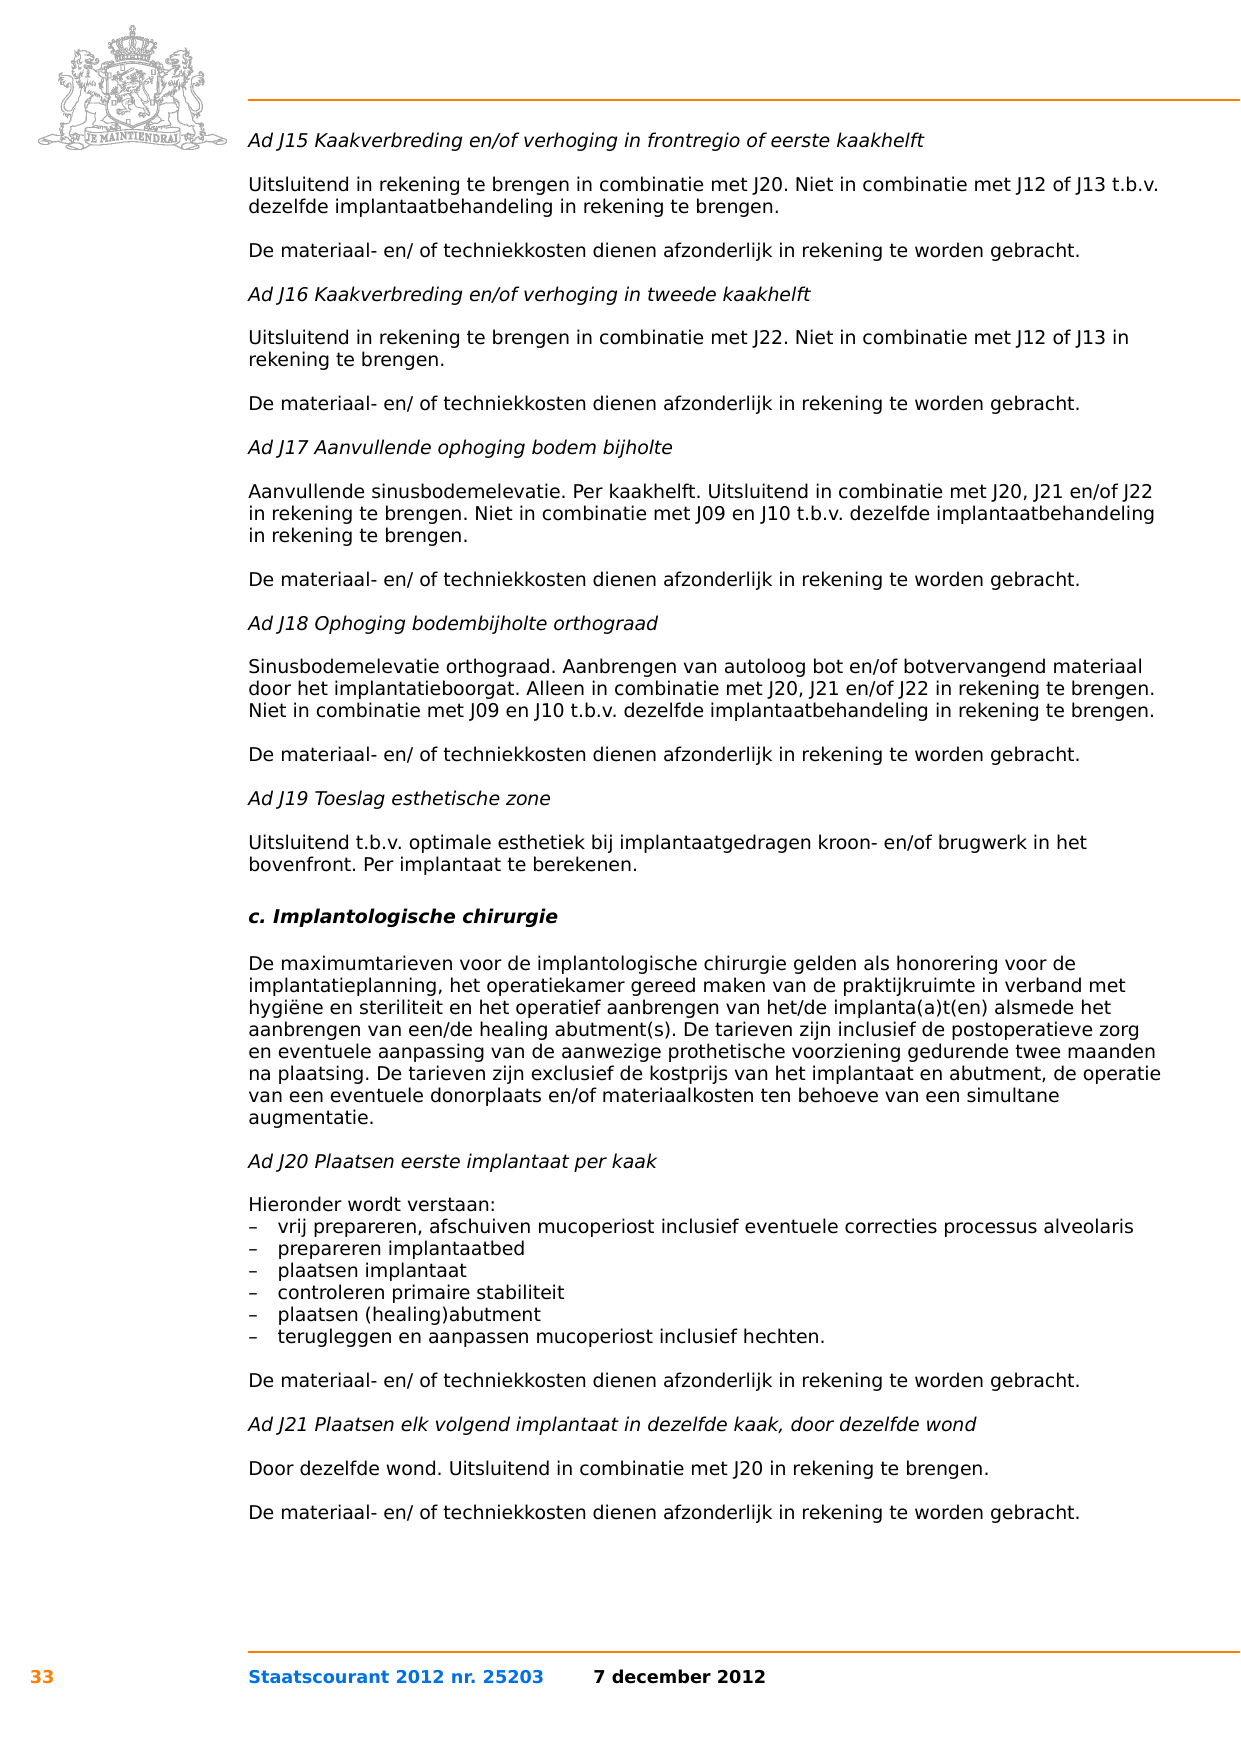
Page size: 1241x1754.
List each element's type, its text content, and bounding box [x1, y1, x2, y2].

text De materiaal- en/ of techniekkosten dienen afzonderlijk in rekening te worden gebracht. [248, 239, 1163, 262]
text Uitsluitend in rekening te brengen in combinatie met J22. Niet in combinatie met J12 of J13 in rekening te brengen. [248, 327, 1163, 371]
subtitle Ad J17 Aanvullende ophoging bodem bijholte [248, 437, 1163, 459]
subtitle Ad J16 Kaakverbreding en/of verhoging in tweede kaakhelft [248, 283, 1163, 305]
text – plaatsen implantaat [248, 1260, 1163, 1282]
text Sinusbodemelevatie orthograad. Aanbrengen van autoloog bot en/of botvervangend materiaal door het implantatieboorgat. Alleen in combinatie met J20, J21 en/of J22 in rekening te brengen. Niet in combinatie met J09 en J10 t.b.v. dezelfde implantaatbehandeling in rekening te brengen. [248, 656, 1163, 722]
text Aanvullende sinusbodemelevatie. Per kaakhelft. Uitsluitend in combinatie met J20, J21 en/of J22 in rekening te brengen. Niet in combinatie met J09 en J10 t.b.v. dezelfde implantaatbehandeling in rekening te brengen. [248, 481, 1163, 547]
text – controleren primaire stabiliteit [248, 1282, 1163, 1304]
text De materiaal- en/ of techniekkosten dienen afzonderlijk in rekening te worden gebracht. [248, 569, 1163, 591]
text – terugleggen en aanpassen mucoperiost inclusief hechten. [248, 1326, 1163, 1348]
subtitle Ad J19 Toeslag esthetische zone [248, 788, 1163, 810]
text De materiaal- en/ of techniekkosten dienen afzonderlijk in rekening te worden gebracht. [248, 1370, 1163, 1392]
text De maximumtarieven voor de implantologische chirurgie gelden als honorering voor de implantatieplanning, het operatiekamer gereed maken van de praktijkruimte in verband met hygiëne en steriliteit en het operatief aanbrengen van het/de implanta(a)t(en) alsmede het aanbrengen van een/de healing abutment(s). De tarieven zijn inclusief de postoperatieve zorg en eventuele aanpassing van de aanwezige prothetische voorziening gedurende twee maanden na plaatsing. De tarieven zijn exclusief de kostprijs van het implantaat en abutment, de operatie van een eventuele donorplaats en/of materiaalkosten ten behoeve van een simultane augmentatie. [248, 953, 1163, 1129]
subtitle Ad J21 Plaatsen elk volgend implantaat in dezelfde kaak, door dezelfde wond [248, 1414, 1163, 1436]
subtitle Ad J15 Kaakverbreding en/of verhoging in frontregio of eerste kaakhelft [248, 130, 1163, 152]
text Hieronder wordt verstaan: [248, 1194, 1163, 1216]
text – plaatsen (healing)abutment [248, 1304, 1163, 1326]
text Uitsluitend in rekening te brengen in combinatie met J20. Niet in combinatie met J12 of J13 t.b.v. dezelfde implantaatbehandeling in rekening te brengen. [248, 174, 1163, 218]
subtitle c. Implantologische chirurgie [248, 906, 1163, 928]
text De materiaal- en/ of techniekkosten dienen afzonderlijk in rekening te worden gebracht. [248, 744, 1163, 766]
subtitle Ad J20 Plaatsen eerste implantaat per kaak [248, 1151, 1163, 1172]
text De materiaal- en/ of techniekkosten dienen afzonderlijk in rekening te worden gebracht. [248, 1502, 1163, 1524]
text Door dezelfde wond. Uitsluitend in combinatie met J20 in rekening te brengen. [248, 1458, 1163, 1480]
picture [38, 25, 227, 150]
text – vrij prepareren, afschuiven mucoperiost inclusief eventuele correcties processus alveolaris [248, 1216, 1163, 1238]
text – prepareren implantaatbed [248, 1238, 1163, 1260]
subtitle Ad J18 Ophoging bodembijholte orthograad [248, 612, 1163, 634]
text De materiaal- en/ of techniekkosten dienen afzonderlijk in rekening te worden gebracht. [248, 393, 1163, 415]
text Uitsluitend t.b.v. optimale esthetiek bij implantaatgedragen kroon- en/of brugwerk in het bovenfront. Per implantaat te berekenen. [248, 832, 1163, 876]
